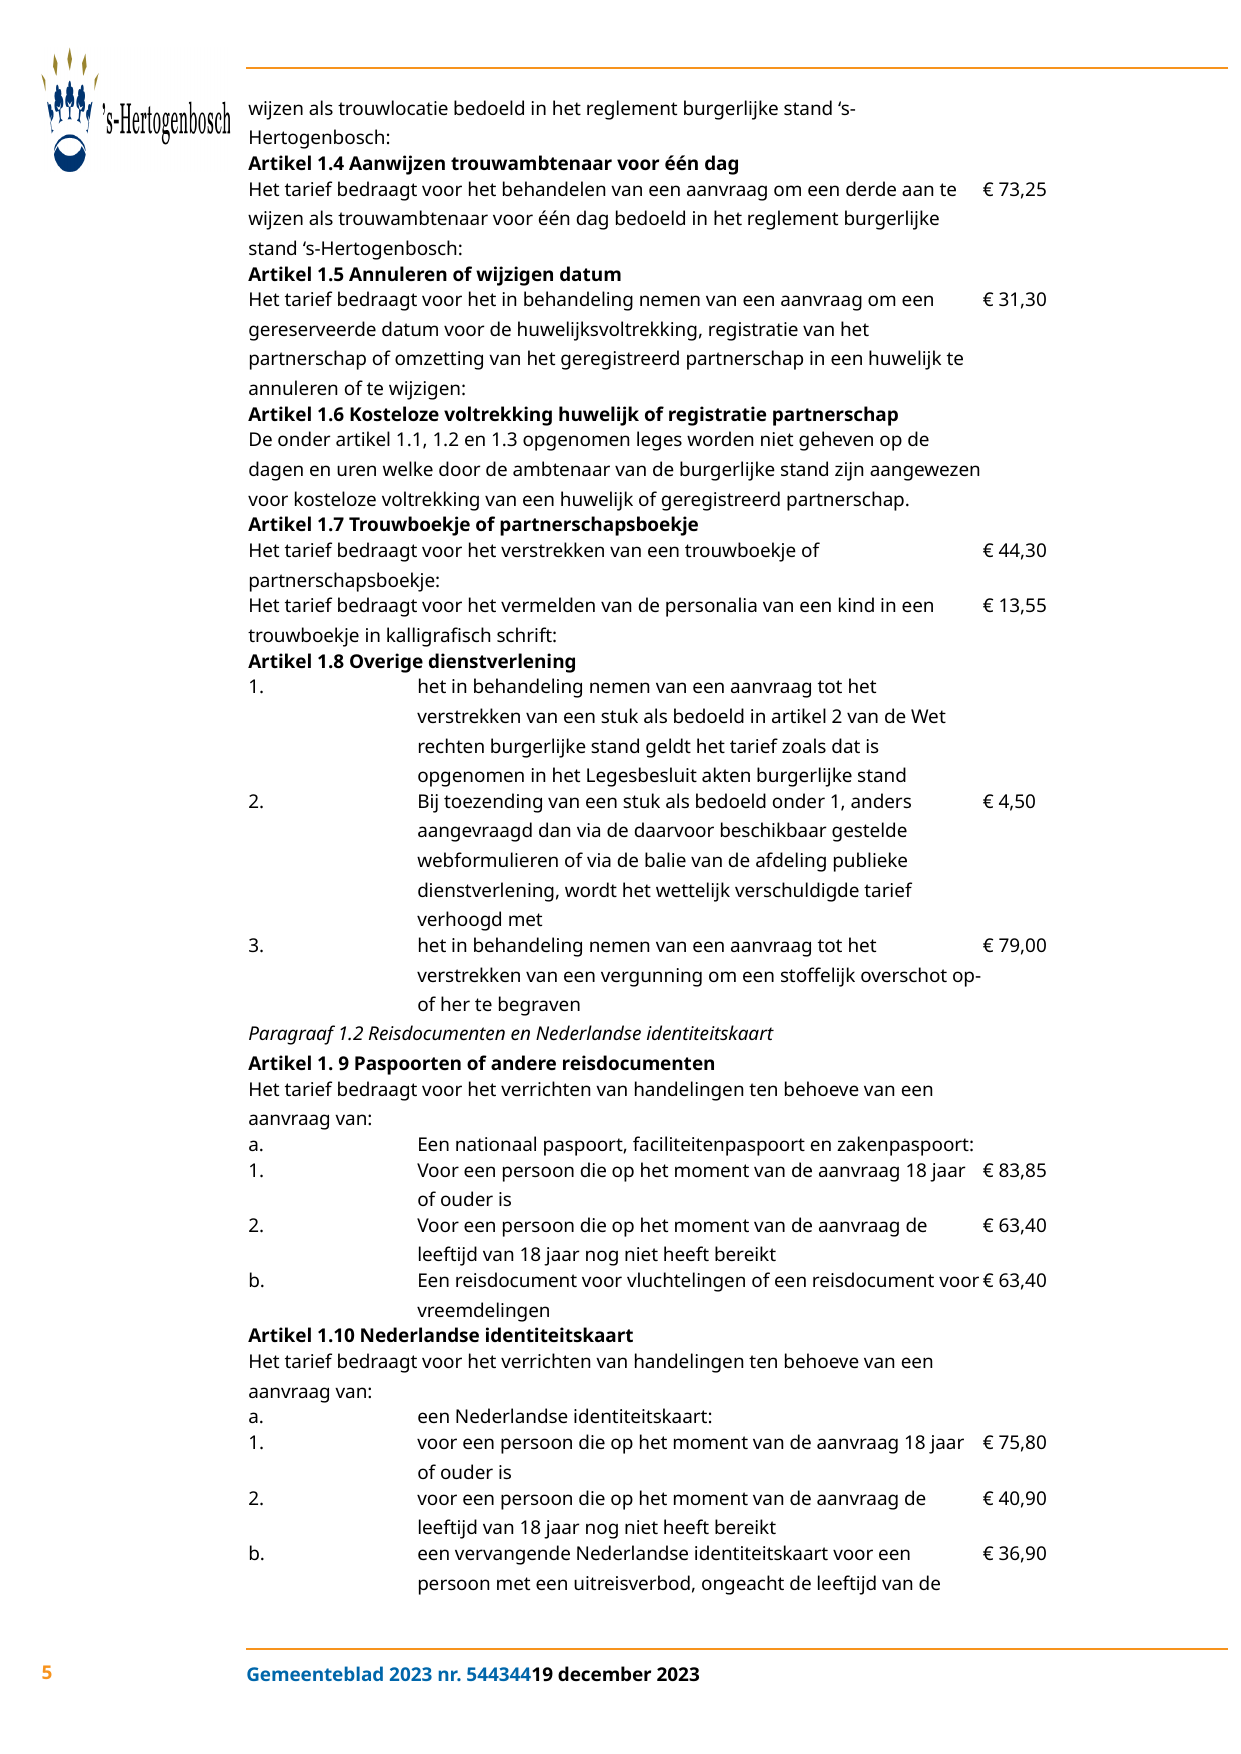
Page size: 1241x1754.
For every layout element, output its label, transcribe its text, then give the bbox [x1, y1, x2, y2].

table_cell Het tarief bedraagt voor het in behandeling nemen van een aanvraag om een gereserveerde datum voor de huwelijksvoltrekking, registratie van het partnerschap of omzetting van het geregistreerd partnerschap in een huwelijk te annuleren of te wijzigen: [248, 286, 983, 401]
table_cell € 79,00 [983, 932, 1152, 1017]
table_cell € 83,85 [983, 1157, 1152, 1212]
table_cell € 63,40 [983, 1212, 1152, 1267]
table_cell [983, 401, 1152, 427]
table_cell 3. [248, 932, 417, 1017]
table_cell wijzen als trouwlocatie bedoeld in het reglement burgerlijke stand ‘s-Hertogenbosch: [248, 95, 983, 150]
table_cell [983, 1131, 1152, 1157]
table_cell Bij toezending van een stuk als bedoeld onder 1, anders aangevraagd dan via de daarvoor beschikbaar gestelde webformulieren of via de balie van de afdeling publieke dienstverlening, wordt het wettelijk verschuldigde tarief verhoogd met [417, 788, 983, 932]
table_cell [983, 95, 1152, 150]
table_cell De onder artikel 1.1, 1.2 en 1.3 opgenomen leges worden niet geheven op de dagen en uren welke door de ambtenaar van de burgerlijke stand zijn aangewezen voor kosteloze voltrekking van een huwelijk of geregistreerd partnerschap. [248, 427, 983, 512]
text Paragraaf 1.2 Reisdocumenten en Nederlandse identiteitskaart [248, 1020, 1152, 1046]
table_cell € 4,50 [983, 788, 1152, 932]
table_cell € 75,80 [983, 1430, 1152, 1485]
table_cell [983, 648, 1152, 674]
table_cell Het tarief bedraagt voor het vermelden van de personalia van een kind in een trouwboekje in kalligrafisch schrift: [248, 593, 983, 648]
table_cell [983, 674, 1152, 788]
table_cell 1. [248, 1430, 417, 1485]
table_cell [983, 1323, 1152, 1348]
table_cell Het tarief bedraagt voor het verrichten van handelingen ten behoeve van een aanvraag van: [248, 1076, 983, 1131]
table_cell 1. [248, 1157, 417, 1212]
table_cell Het tarief bedraagt voor het verrichten van handelingen ten behoeve van een aanvraag van: [248, 1349, 983, 1404]
table_cell € 73,25 [983, 176, 1152, 261]
table_cell 1. [248, 674, 417, 788]
table_cell a. [248, 1404, 417, 1429]
table_cell [983, 512, 1152, 537]
table_cell [983, 1349, 1152, 1404]
table_cell € 40,90 [983, 1485, 1152, 1540]
table_cell Artikel 1.8 Overige dienstverlening [248, 648, 983, 674]
table_cell € 36,90 [983, 1540, 1152, 1595]
table_cell Voor een persoon die op het moment van de aanvraag de leeftijd van 18 jaar nog niet heeft bereikt [417, 1212, 983, 1267]
table_cell [983, 1404, 1152, 1429]
table_cell a. [248, 1131, 417, 1157]
table_cell Artikel 1.5 Annuleren of wijzigen datum [248, 261, 983, 286]
table_cell Een nationaal paspoort, faciliteitenpaspoort en zakenpaspoort: [417, 1131, 983, 1157]
table_cell Het tarief bedraagt voor het verstrekken van een trouwboekje of partnerschapsboekje: [248, 537, 983, 593]
table_cell Artikel 1.10 Nederlandse identiteitskaart [248, 1323, 983, 1348]
table_cell een Nederlandse identiteitskaart: [417, 1404, 983, 1429]
table_cell [983, 1076, 1152, 1131]
table_cell 2. [248, 1485, 417, 1540]
table_header Artikel 1. 9 Paspoorten of andere reisdocumenten [248, 1050, 983, 1076]
table_cell Een reisdocument voor vluchtelingen of een reisdocument voor vreemdelingen [417, 1268, 983, 1323]
table_cell Artikel 1.4 Aanwijzen trouwambtenaar voor één dag [248, 150, 983, 176]
table_cell het in behandeling nemen van een aanvraag tot het verstrekken van een stuk als bedoeld in artikel 2 van de Wet rechten burgerlijke stand geldt het tarief zoals dat is opgenomen in het Legesbesluit akten burgerlijke stand [417, 674, 983, 788]
table_cell Voor een persoon die op het moment van de aanvraag 18 jaar of ouder is [417, 1157, 983, 1212]
table_cell 2. [248, 1212, 417, 1267]
table_cell een vervangende Nederlandse identiteitskaart voor een persoon met een uitreisverbod, ongeacht de leeftijd van de [417, 1540, 983, 1595]
table_cell b. [248, 1540, 417, 1595]
table_cell € 44,30 [983, 537, 1152, 593]
table_cell [983, 261, 1152, 286]
table_cell € 31,30 [983, 286, 1152, 401]
table_cell het in behandeling nemen van een aanvraag tot het verstrekken van een vergunning om een stoffelijk overschot op- of her te begraven [417, 932, 983, 1017]
table_cell [983, 150, 1152, 176]
table_cell voor een persoon die op het moment van de aanvraag de leeftijd van 18 jaar nog niet heeft bereikt [417, 1485, 983, 1540]
table_cell b. [248, 1268, 417, 1323]
table_header [983, 1050, 1152, 1076]
table_cell € 13,55 [983, 593, 1152, 648]
table_cell voor een persoon die op het moment van de aanvraag 18 jaar of ouder is [417, 1430, 983, 1485]
table_cell Artikel 1.7 Trouwboekje of partnerschapsboekje [248, 512, 983, 537]
table_cell Artikel 1.6 Kosteloze voltrekking huwelijk of registratie partnerschap [248, 401, 983, 427]
picture [41, 47, 231, 172]
table_cell € 63,40 [983, 1268, 1152, 1323]
table_cell 2. [248, 788, 417, 932]
table_cell Het tarief bedraagt voor het behandelen van een aanvraag om een derde aan te wijzen als trouwambtenaar voor één dag bedoeld in het reglement burgerlijke stand ‘s-Hertogenbosch: [248, 176, 983, 261]
table_cell [983, 427, 1152, 512]
